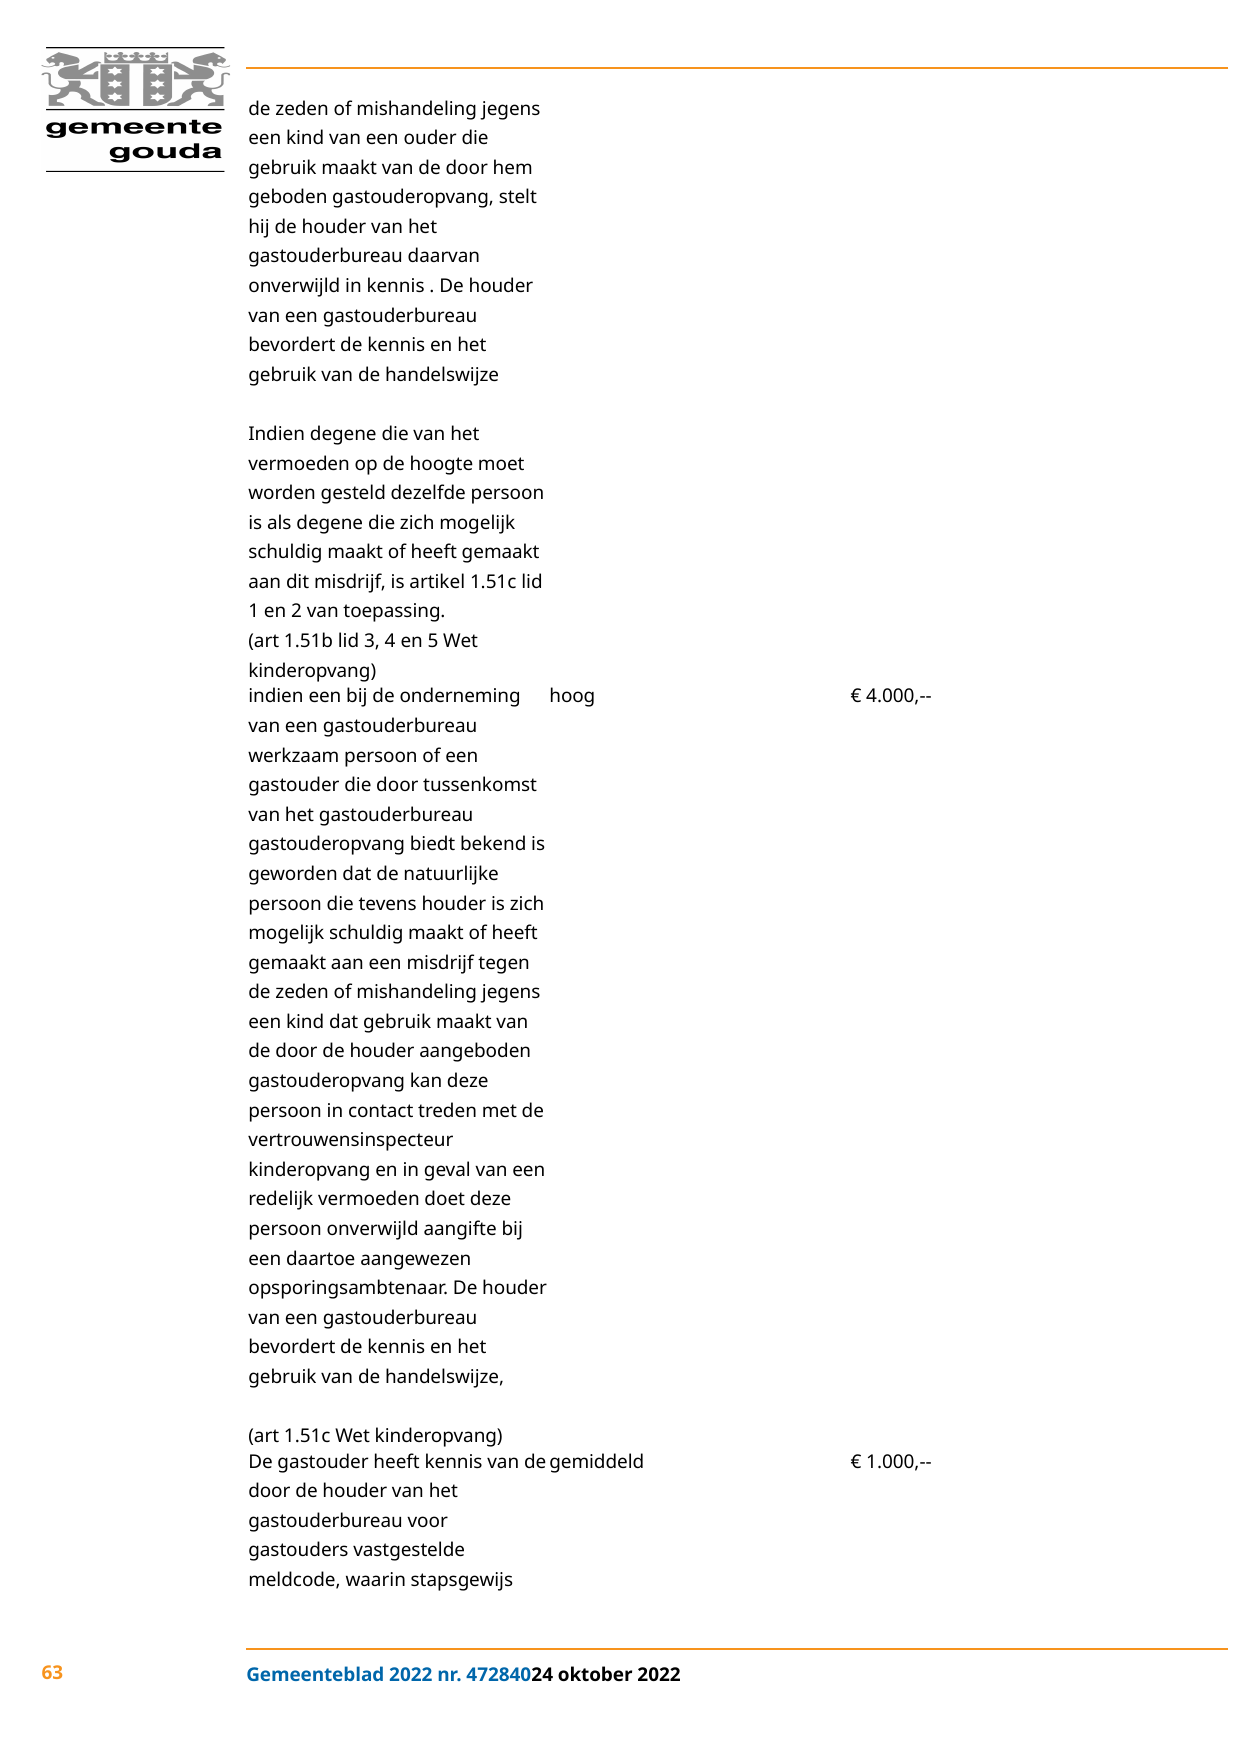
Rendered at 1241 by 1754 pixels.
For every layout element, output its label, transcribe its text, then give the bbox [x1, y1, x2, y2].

picture [41, 47, 231, 172]
table_cell hoog [549, 683, 850, 1448]
table_cell de zeden of mishandeling jegens een kind van een ouder die gebruik maakt van de door hem geboden gastouderopvang, stelt hij de houder van het gastouderbureau daarvan onverwijld in kennis . De houder van een gastouderbureau bevordert de kennis en het gebruik van de handelswijze Indien degene die van het vermoeden op de hoogte moet worden gesteld dezelfde persoon is als degene die zich mogelijk schuldig maakt of heeft gemaakt aan dit misdrijf, is artikel 1.51c lid 1 en 2 van toepassing. (art 1.51b lid 3, 4 en 5 Wet kinderopvang) [248, 95, 549, 683]
table_cell gemiddeld [549, 1448, 850, 1592]
table_cell [549, 95, 850, 683]
table_cell [850, 95, 1152, 683]
table_cell De gastouder heeft kennis van de door de houder van het gastouderbureau voor gastouders vastgestelde meldcode, waarin stapsgewijs [248, 1448, 549, 1592]
table_cell € 1.000,-- [850, 1448, 1152, 1592]
table_cell € 4.000,-- [850, 683, 1152, 1448]
table_cell indien een bij de onderneming van een gastouderbureau werkzaam persoon of een gastouder die door tussenkomst van het gastouderbureau gastouderopvang biedt bekend is geworden dat de natuurlijke persoon die tevens houder is zich mogelijk schuldig maakt of heeft gemaakt aan een misdrijf tegen de zeden of mishandeling jegens een kind dat gebruik maakt van de door de houder aangeboden gastouderopvang kan deze persoon in contact treden met de vertrouwensinspecteur kinderopvang en in geval van een redelijk vermoeden doet deze persoon onverwijld aangifte bij een daartoe aangewezen opsporingsambtenaar. De houder van een gastouderbureau bevordert de kennis en het gebruik van de handelswijze, (art 1.51c Wet kinderopvang) [248, 683, 549, 1448]
